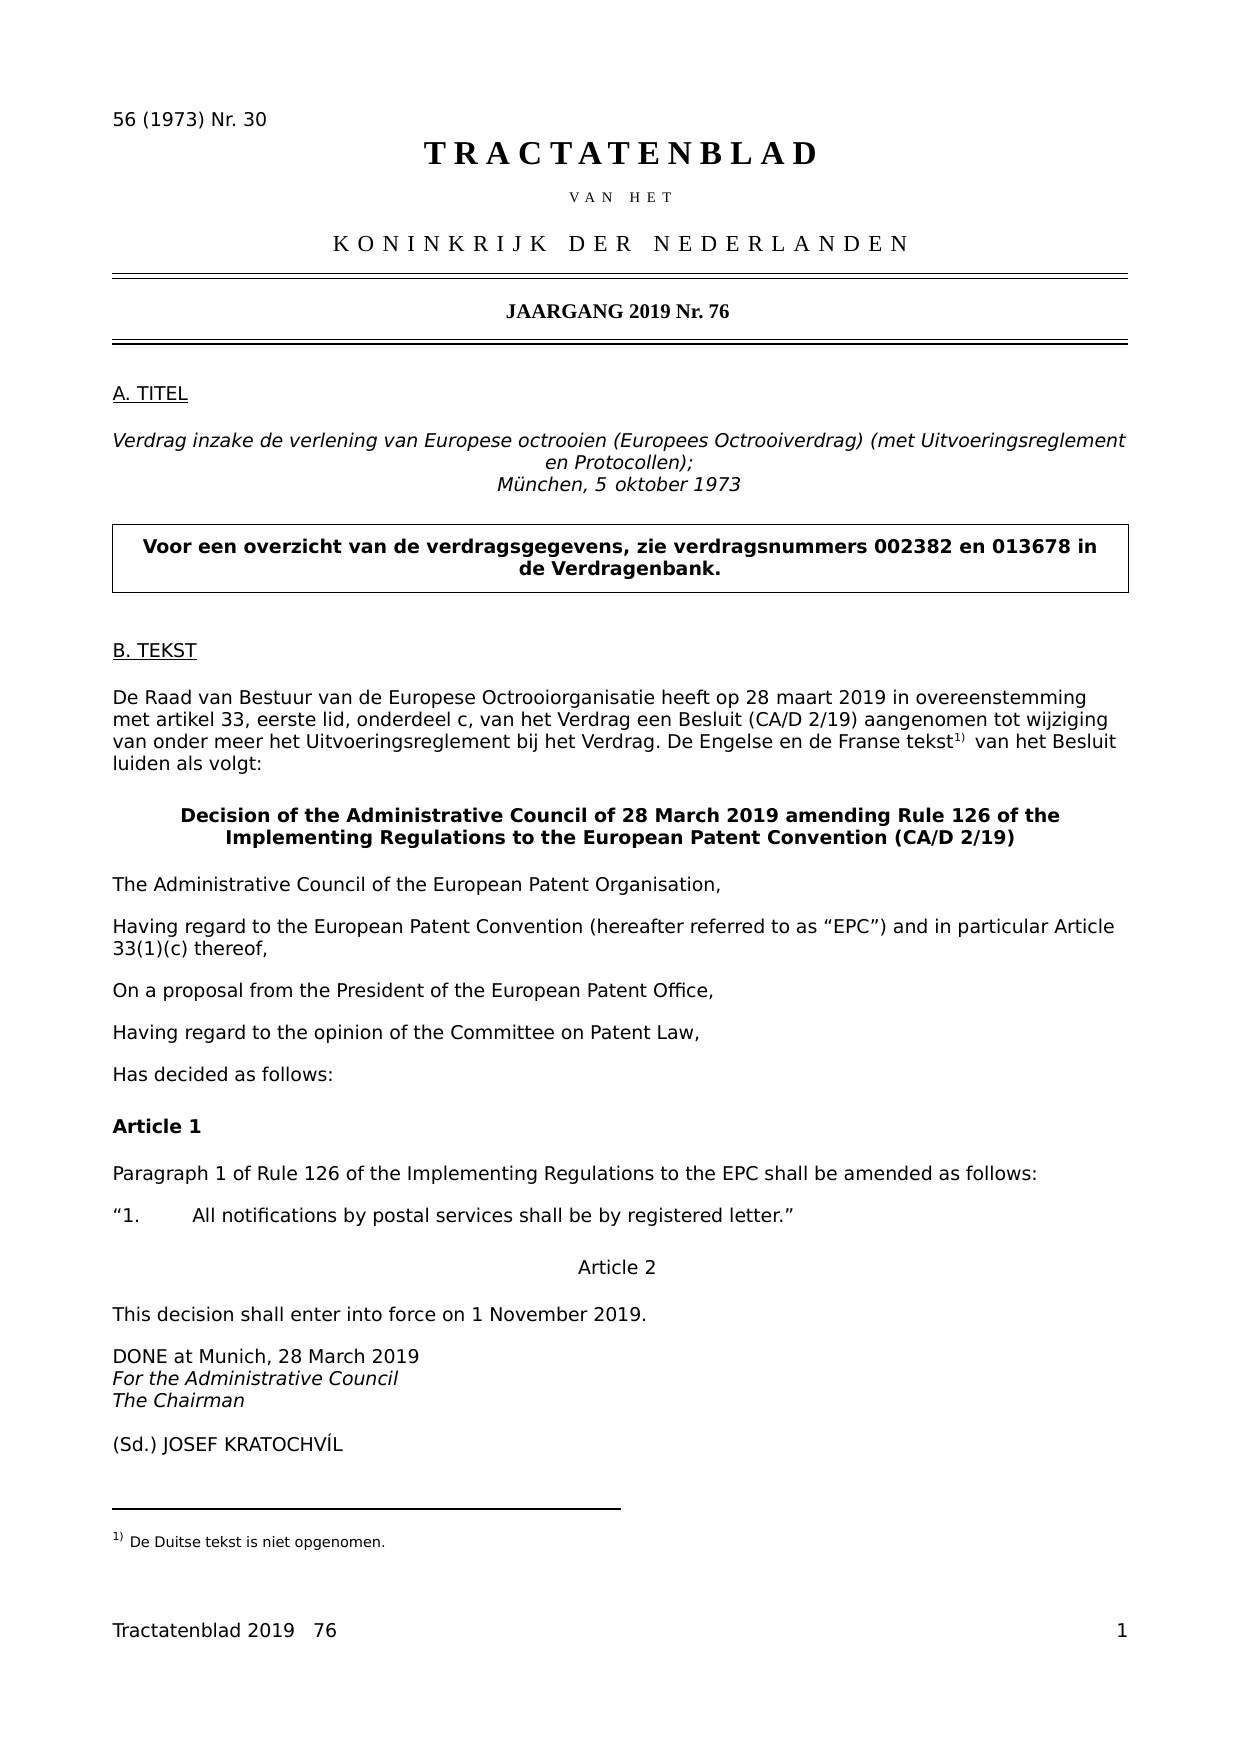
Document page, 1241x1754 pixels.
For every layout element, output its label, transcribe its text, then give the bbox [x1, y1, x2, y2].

text JAARGANG 2019 Nr. 76 [112, 299, 1128, 323]
text DONE at Munich, 28 March 2019 [112, 1346, 1128, 1368]
text Having regard to the European Patent Convention (hereafter referred to as “EPC”) and in particular Article 33(1)(c) thereof, [112, 916, 1128, 960]
text KONINKRIJK DER NEDERLANDEN [112, 229, 1128, 256]
subtitle Article 2 [112, 1257, 1128, 1279]
text “1. All notifications by postal services shall be by registered letter.” [112, 1205, 1128, 1227]
text For the Administrative Council The Chairman (Sd.) JOSEF KRATOCHVÍL [112, 1368, 1128, 1456]
text On a proposal from the President of the European Patent Office, [112, 980, 1128, 1002]
text Verdrag inzake de verlening van Europese octrooien (Europees Octrooiverdrag) (met Uitvoeringsreglement en Protocollen); [112, 430, 1128, 474]
text De Raad van Bestuur van de Europese Octrooiorganisatie heeft op 28 maart 2019 in overeenstemming met artikel 33, eerste lid, onderdeel c, van het Verdrag een Besluit (CA/D 2/19) aangenomen tot wijziging van onder meer het Uitvoeringsreglement bij het Verdrag. De Engelse en de Franse tekst van het Besluit luiden als volgt: [112, 687, 1128, 775]
subtitle B. TEKST [112, 640, 1128, 662]
text 56 (1973) Nr. 30 [112, 109, 1128, 131]
text Paragraph 1 of Rule 126 of the Implementing Regulations to the EPC shall be amended as follows: [112, 1163, 1128, 1185]
text TRACTATENBLAD [112, 133, 1128, 172]
text VAN HET [112, 189, 1128, 206]
text De Duitse tekst is niet opgenomen. [112, 1530, 1128, 1552]
subtitle Decision of the Administrative Council of 28 March 2019 amending Rule 126 of the Implementing Regulations to the European Patent Convention (CA/D 2/19) [112, 805, 1128, 849]
text The Administrative Council of the European Patent Organisation, [112, 874, 1128, 896]
text This decision shall enter into force on 1 November 2019. [112, 1304, 1128, 1326]
subtitle Article 1 [112, 1116, 1128, 1138]
text München, 5 oktober 1973 [112, 474, 1128, 496]
text Having regard to the opinion of the Committee on Patent Law, [112, 1022, 1128, 1044]
text Has decided as follows: [112, 1064, 1128, 1086]
subtitle A. TITEL [112, 383, 1128, 405]
